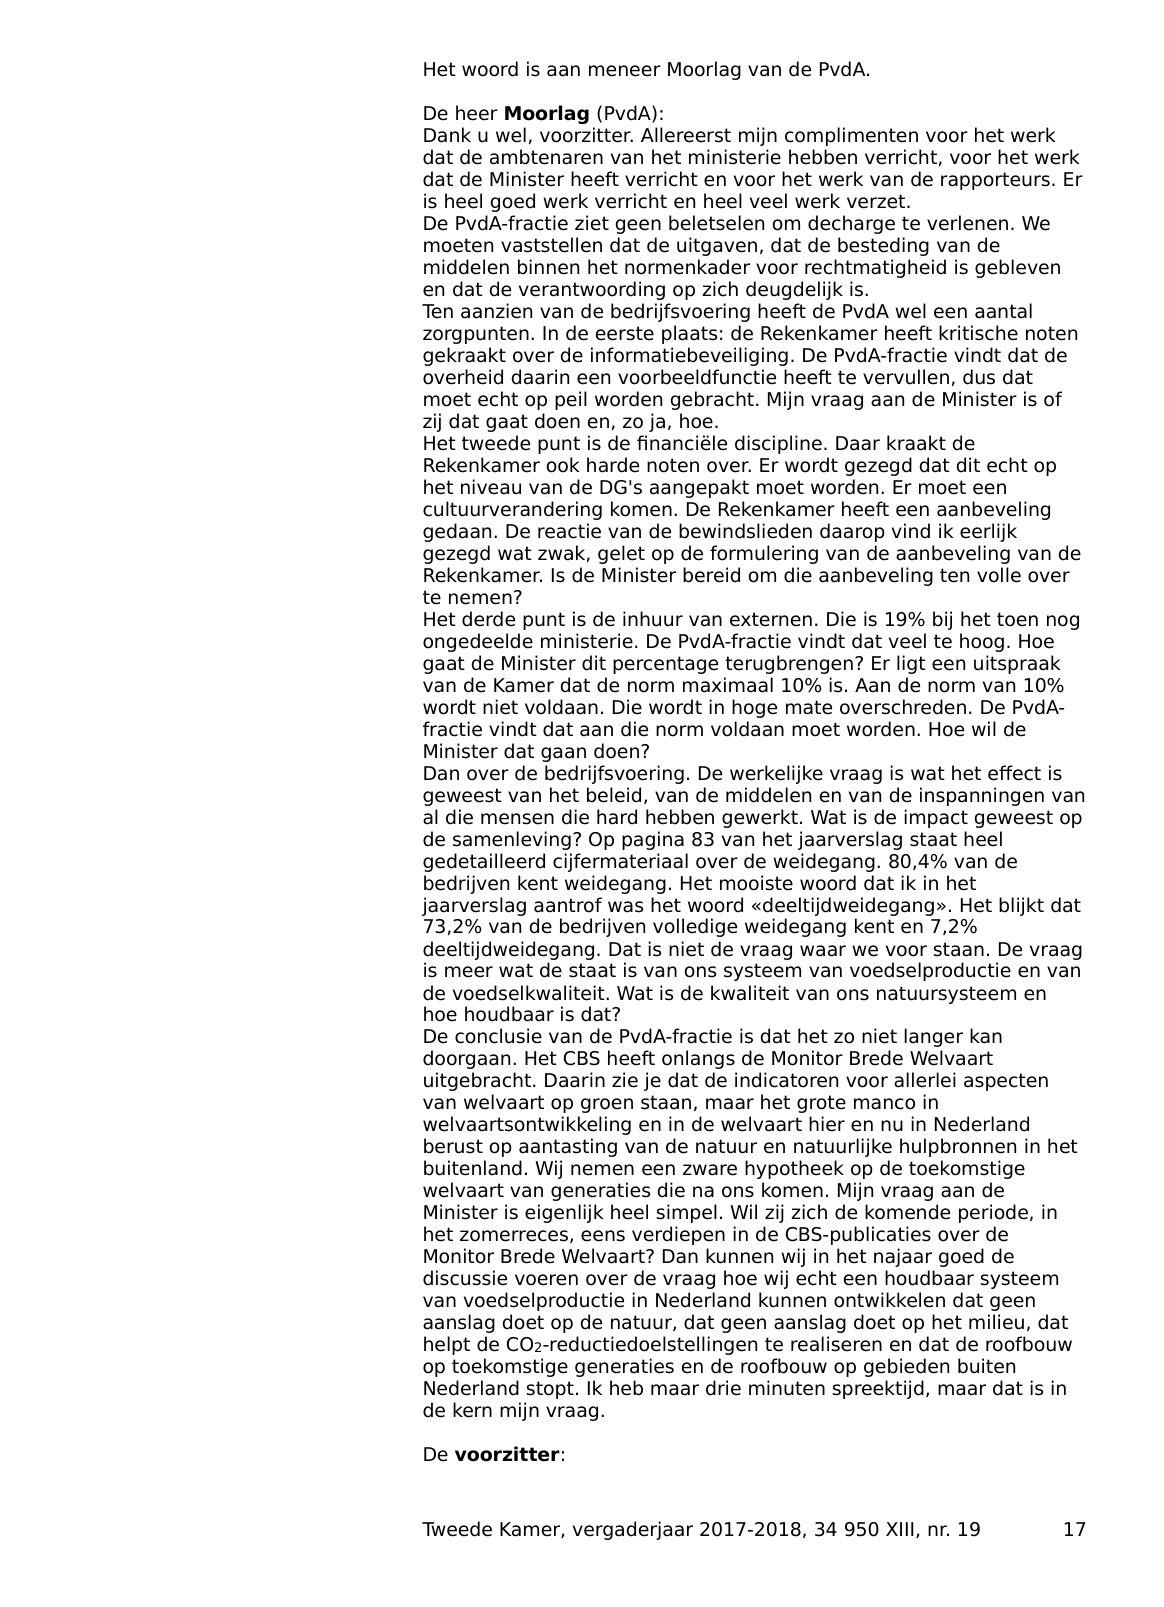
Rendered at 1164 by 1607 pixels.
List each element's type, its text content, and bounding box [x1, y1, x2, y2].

text De conclusie van de PvdA-fractie is dat het zo niet langer kan doorgaan. Het CBS heeft onlangs de Monitor Brede Welvaart uitgebracht. Daarin zie je dat de indicatoren voor allerlei aspecten van welvaart op groen staan, maar het grote manco in welvaartsontwikkeling en in de welvaart hier en nu in Nederland berust op aantasting van de natuur en natuurlijke hulpbronnen in het buitenland. Wij nemen een zware hypotheek op de toekomstige welvaart van generaties die na ons komen. Mijn vraag aan de Minister is eigenlijk heel simpel. Wil zij zich de komende periode, in het zomerreces, eens verdiepen in de CBS-publicaties over de Monitor Brede Welvaart? Dan kunnen wij in het najaar goed de discussie voeren over de vraag hoe wij echt een houdbaar systeem van voedselproductie in Nederland kunnen ontwikkelen dat geen aanslag doet op de natuur, dat geen aanslag doet op het milieu, dat helpt de CO2-reductiedoelstellingen te realiseren en dat de roofbouw op toekomstige generaties en de roofbouw op gebieden buiten Nederland stopt. Ik heb maar drie minuten spreektijd, maar dat is in de kern mijn vraag. [422, 1026, 1087, 1422]
text De PvdA-fractie ziet geen beletselen om decharge te verlenen. We moeten vaststellen dat de uitgaven, dat de besteding van de middelen binnen het normenkader voor rechtmatigheid is gebleven en dat de verantwoording op zich deugdelijk is. [422, 213, 1087, 301]
text De heer Moorlag (PvdA): [422, 103, 1087, 125]
text Het tweede punt is de financiële discipline. Daar kraakt de Rekenkamer ook harde noten over. Er wordt gezegd dat dit echt op het niveau van de DG's aangepakt moet worden. Er moet een cultuurverandering komen. De Rekenkamer heeft een aanbeveling gedaan. De reactie van de bewindslieden daarop vind ik eerlijk gezegd wat zwak, gelet op de formulering van de aanbeveling van de Rekenkamer. Is de Minister bereid om die aanbeveling ten volle over te nemen? [422, 433, 1087, 609]
text Het woord is aan meneer Moorlag van de PvdA. [422, 59, 1087, 81]
text Dan over de bedrijfsvoering. De werkelijke vraag is wat het effect is geweest van het beleid, van de middelen en van de inspanningen van al die mensen die hard hebben gewerkt. Wat is de impact geweest op de samenleving? Op pagina 83 van het jaarverslag staat heel gedetailleerd cijfermateriaal over de weidegang. 80,4% van de bedrijven kent weidegang. Het mooiste woord dat ik in het jaarverslag aantrof was het woord «deeltijdweidegang». Het blijkt dat 73,2% van de bedrijven volledige weidegang kent en 7,2% deeltijdweidegang. Dat is niet de vraag waar we voor staan. De vraag is meer wat de staat is van ons systeem van voedselproductie en van de voedselkwaliteit. Wat is de kwaliteit van ons natuursysteem en hoe houdbaar is dat? [422, 763, 1087, 1026]
text Het derde punt is de inhuur van externen. Die is 19% bij het toen nog ongedeelde ministerie. De PvdA-fractie vindt dat veel te hoog. Hoe gaat de Minister dit percentage terugbrengen? Er ligt een uitspraak van de Kamer dat de norm maximaal 10% is. Aan de norm van 10% wordt niet voldaan. Die wordt in hoge mate overschreden. De PvdA-fractie vindt dat aan die norm voldaan moet worden. Hoe wil de Minister dat gaan doen? [422, 609, 1087, 763]
text Ten aanzien van de bedrijfsvoering heeft de PvdA wel een aantal zorgpunten. In de eerste plaats: de Rekenkamer heeft kritische noten gekraakt over de informatiebeveiliging. De PvdA-fractie vindt dat de overheid daarin een voorbeeldfunctie heeft te vervullen, dus dat moet echt op peil worden gebracht. Mijn vraag aan de Minister is of zij dat gaat doen en, zo ja, hoe. [422, 301, 1087, 433]
text De voorzitter: [422, 1444, 1087, 1466]
text Dank u wel, voorzitter. Allereerst mijn complimenten voor het werk dat de ambtenaren van het ministerie hebben verricht, voor het werk dat de Minister heeft verricht en voor het werk van de rapporteurs. Er is heel goed werk verricht en heel veel werk verzet. [422, 125, 1087, 213]
